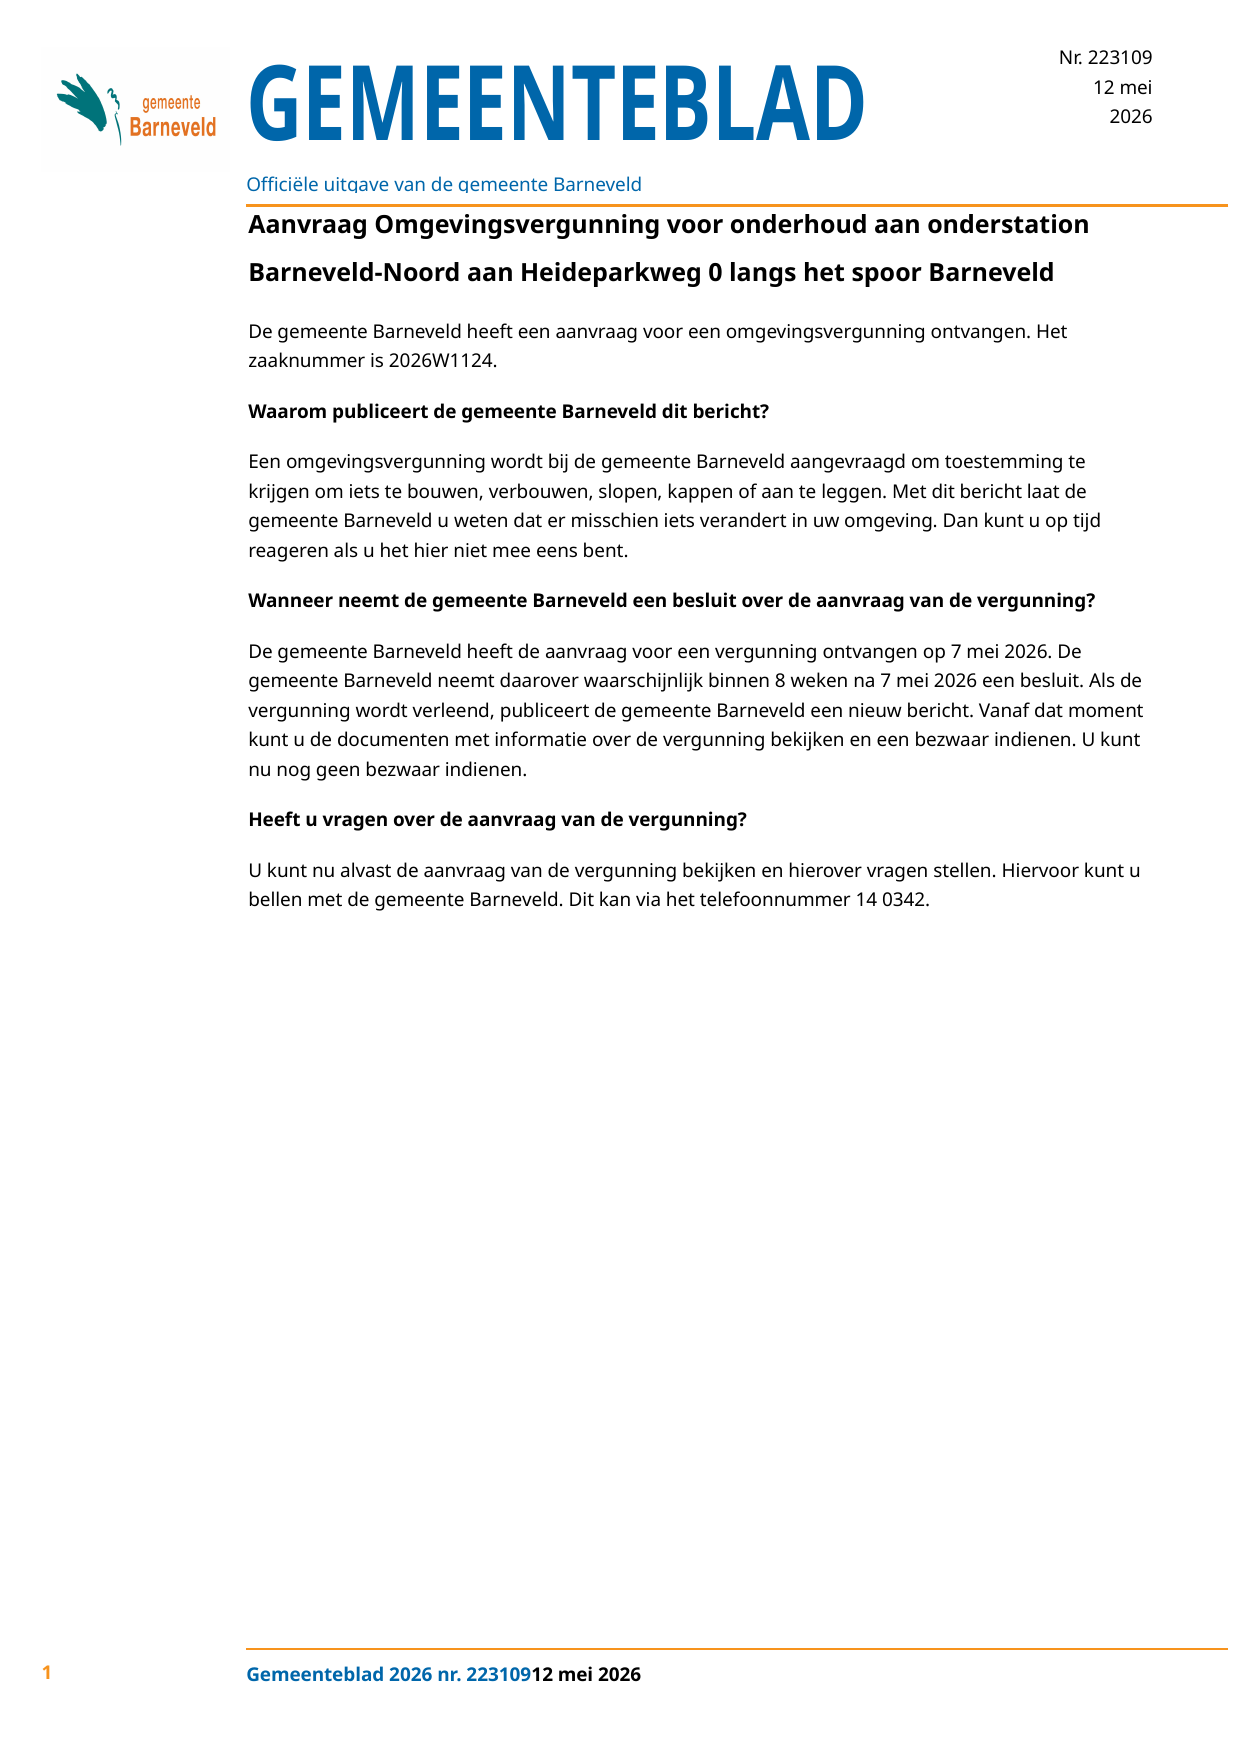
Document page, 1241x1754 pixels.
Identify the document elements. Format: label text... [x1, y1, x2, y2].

text Heeft u vragen over de aanvraag van de vergunning? [248, 807, 1152, 832]
text U kunt nu alvast de aanvraag van de vergunning bekijken en hierover vragen stellen. Hiervoor kunt u bellen met de gemeente Barneveld. Dit kan via het telefoonnummer 14 0342. [248, 857, 1152, 912]
text Waarom publiceert de gemeente Barneveld dit bericht? [248, 398, 1152, 424]
text Een omgevingsvergunning wordt bij de gemeente Barneveld aangevraagd om toestemming te krijgen om iets te bouwen, verbouwen, slopen, kappen of aan te leggen. Met dit bericht laat de gemeente Barneveld u weten dat er misschien iets verandert in uw omgeving. Dan kunt u op tijd reageren als u het hier niet mee eens bent. [248, 448, 1152, 563]
picture [41, 47, 231, 172]
text Aanvraag Omgevingsvergunning voor onderhoud aan onderstation Barneveld-Noord aan Heideparkweg 0 langs het spoor Barneveld [248, 207, 1152, 288]
text De gemeente Barneveld heeft een aanvraag voor een omgevingsvergunning ontvangen. Het zaaknummer is 2026W1124. [248, 318, 1152, 373]
text Wanneer neemt de gemeente Barneveld een besluit over de aanvraag van de vergunning? [248, 587, 1152, 613]
text De gemeente Barneveld heeft de aanvraag voor een vergunning ontvangen op 7 mei 2026. De gemeente Barneveld neemt daarover waarschijnlijk binnen 8 weken na 7 mei 2026 een besluit. Als de vergunning wordt verleend, publiceert de gemeente Barneveld een nieuw bericht. Vanaf dat moment kunt u de documenten met informatie over de vergunning bekijken en een bezwaar indienen. U kunt nu nog geen bezwaar indienen. [248, 638, 1152, 782]
